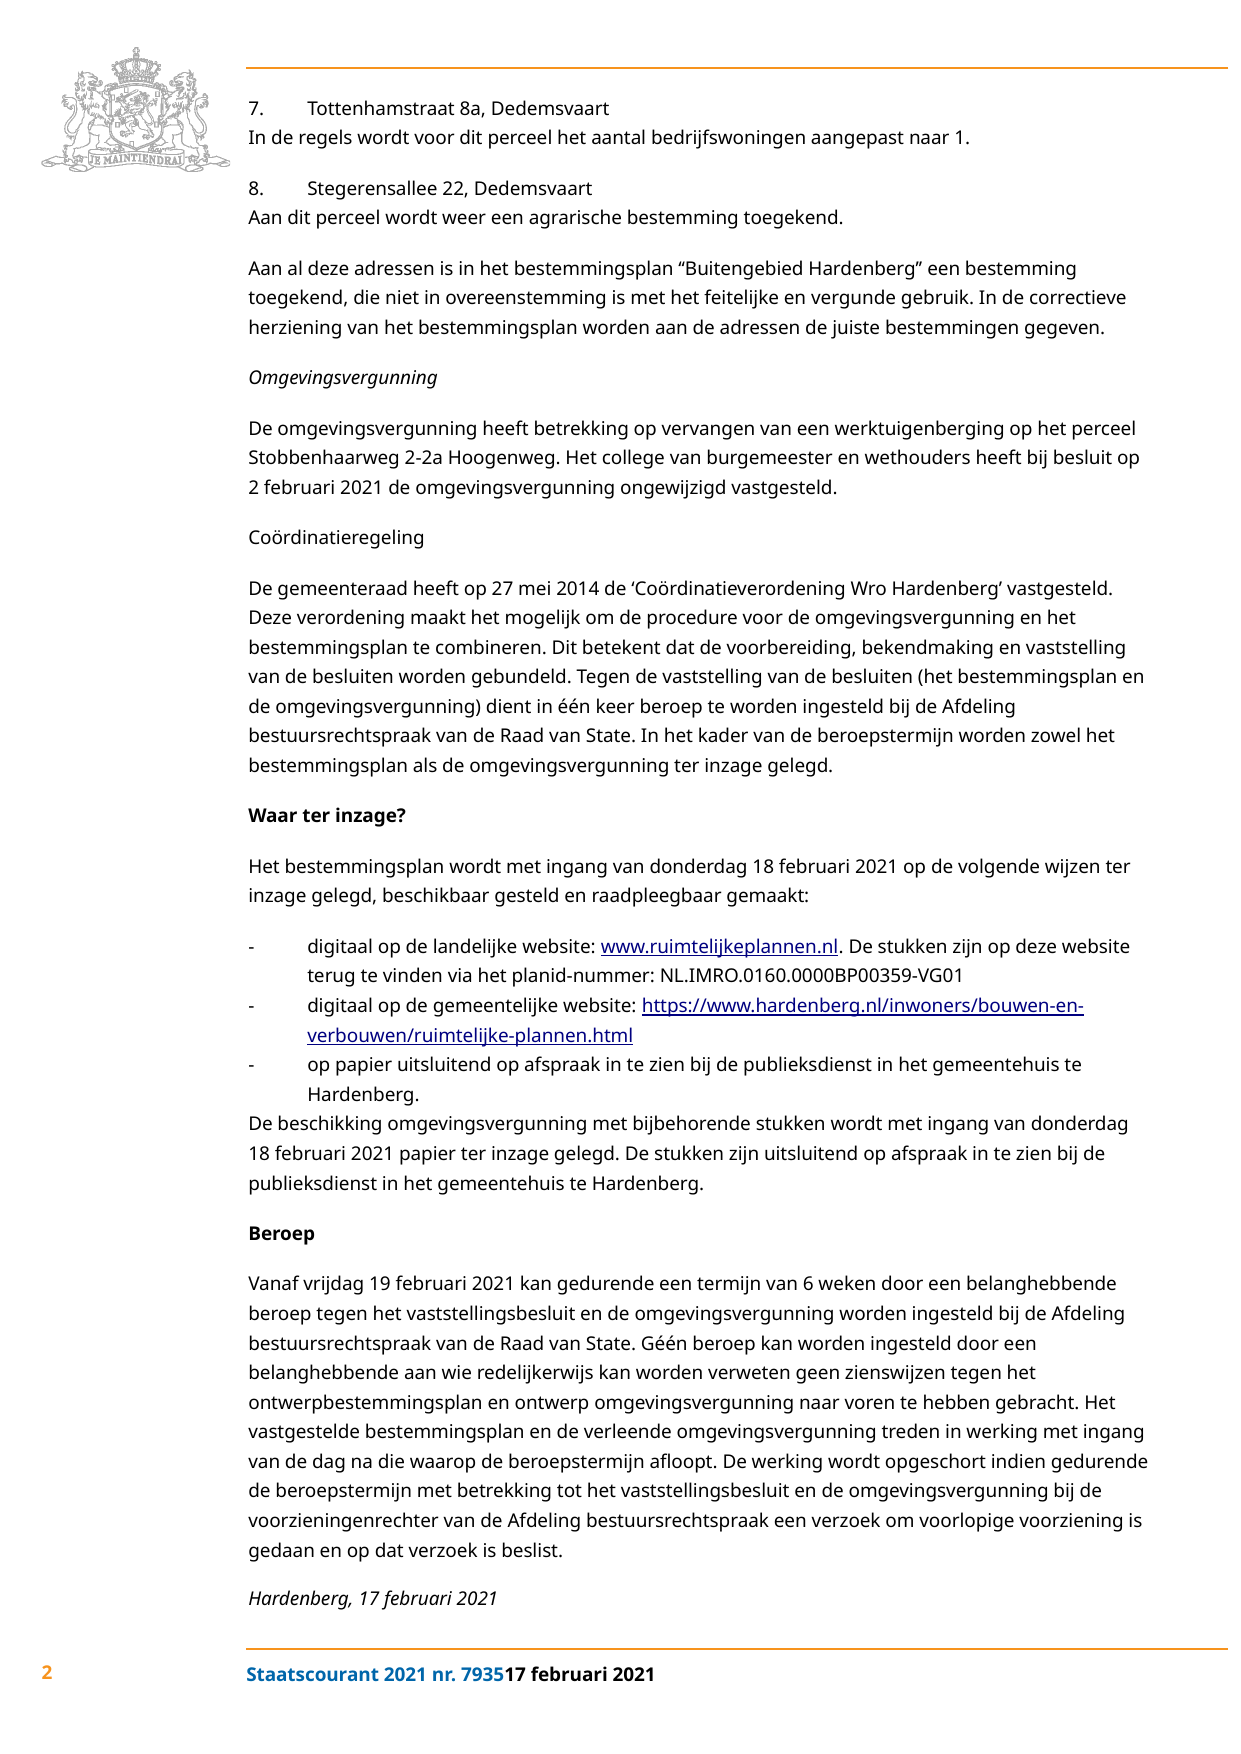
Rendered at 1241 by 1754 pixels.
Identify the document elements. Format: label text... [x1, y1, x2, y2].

text Waar ter inzage? [248, 803, 1152, 828]
text Hardenberg, 17 februari 2021 [248, 1585, 1152, 1610]
picture [41, 47, 231, 172]
list digitaal op de gemeentelijke website: https://www.hardenberg.nl/inwoners/bouwen-en-verbouwen/ruimtelijke-plannen.html [248, 992, 1152, 1048]
text Het bestemmingsplan wordt met ingang van donderdag 18 februari 2021 op de volgende wijzen ter inzage gelegd, beschikbaar gesteld en raadpleegbaar gemaakt: [248, 853, 1152, 908]
text De beschikking omgevingsvergunning met bijbehorende stukken wordt met ingang van donderdag 18 februari 2021 papier ter inzage gelegd. De stukken zijn uitsluitend op afspraak in te zien bij de publieksdienst in het gemeentehuis te Hardenberg. [248, 1111, 1152, 1196]
text Beroep [248, 1220, 1152, 1246]
list op papier uitsluitend op afspraak in te zien bij de publieksdienst in het gemeentehuis te Hardenberg. [248, 1051, 1152, 1107]
text Aan al deze adressen is in het bestemmingsplan ‘‘Buitengebied Hardenberg’’ een bestemming toegekend, die niet in overeenstemming is met het feitelijke en vergunde gebruik. In de correctieve herziening van het bestemmingsplan worden aan de adressen de juiste bestemmingen gegeven. [248, 255, 1152, 340]
list digitaal op de landelijke website: www.ruimtelijkeplannen.nl. De stukken zijn op deze website terug te vinden via het planid-nummer: NL.IMRO.0160.0000BP00359-VG01 [248, 933, 1152, 988]
text Omgevingsvergunning [248, 364, 1152, 390]
list Stegerensallee 22, Dedemsvaart [248, 175, 1152, 201]
text Vanaf vrijdag 19 februari 2021 kan gedurende een termijn van 6 weken door een belanghebbende beroep tegen het vaststellingsbesluit en de omgevingsvergunning worden ingesteld bij de Afdeling bestuursrechtspraak van de Raad van State. Géén beroep kan worden ingesteld door een belanghebbende aan wie redelijkerwijs kan worden verweten geen zienswijzen tegen het ontwerpbestemmingsplan en ontwerp omgevingsvergunning naar voren te hebben gebracht. Het vastgestelde bestemmingsplan en de verleende omgevingsvergunning treden in werking met ingang van de dag na die waarop de beroepstermijn afloopt. De werking wordt opgeschort indien gedurende de beroepstermijn met betrekking tot het vaststellingsbesluit en de omgevingsvergunning bij de voorzieningenrechter van de Afdeling bestuursrechtspraak een verzoek om voorlopige voorziening is gedaan en op dat verzoek is beslist. [248, 1271, 1152, 1563]
text Coördinatieregeling [248, 524, 1152, 550]
text In de regels wordt voor dit perceel het aantal bedrijfswoningen aangepast naar 1. [248, 124, 1152, 150]
text Aan dit perceel wordt weer een agrarische bestemming toegekend. [248, 204, 1152, 230]
text De gemeenteraad heeft op 27 mei 2014 de ‘Coördinatieverordening Wro Hardenberg’ vastgesteld. Deze verordening maakt het mogelijk om de procedure voor de omgevingsvergunning en het bestemmingsplan te combineren. Dit betekent dat de voorbereiding, bekendmaking en vaststelling van de besluiten worden gebundeld. Tegen de vaststelling van de besluiten (het bestemmingsplan en de omgevingsvergunning) dient in één keer beroep te worden ingesteld bij de Afdeling bestuursrechtspraak van de Raad van State. In het kader van de beroepstermijn worden zowel het bestemmingsplan als de omgevingsvergunning ter inzage gelegd. [248, 575, 1152, 778]
list Tottenhamstraat 8a, Dedemsvaart [248, 95, 1152, 121]
text De omgevingsvergunning heeft betrekking op vervangen van een werktuigenberging op het perceel Stobbenhaarweg 2-2a Hoogenweg. Het college van burgemeester en wethouders heeft bij besluit op 2 februari 2021 de omgevingsvergunning ongewijzigd vastgesteld. [248, 415, 1152, 500]
